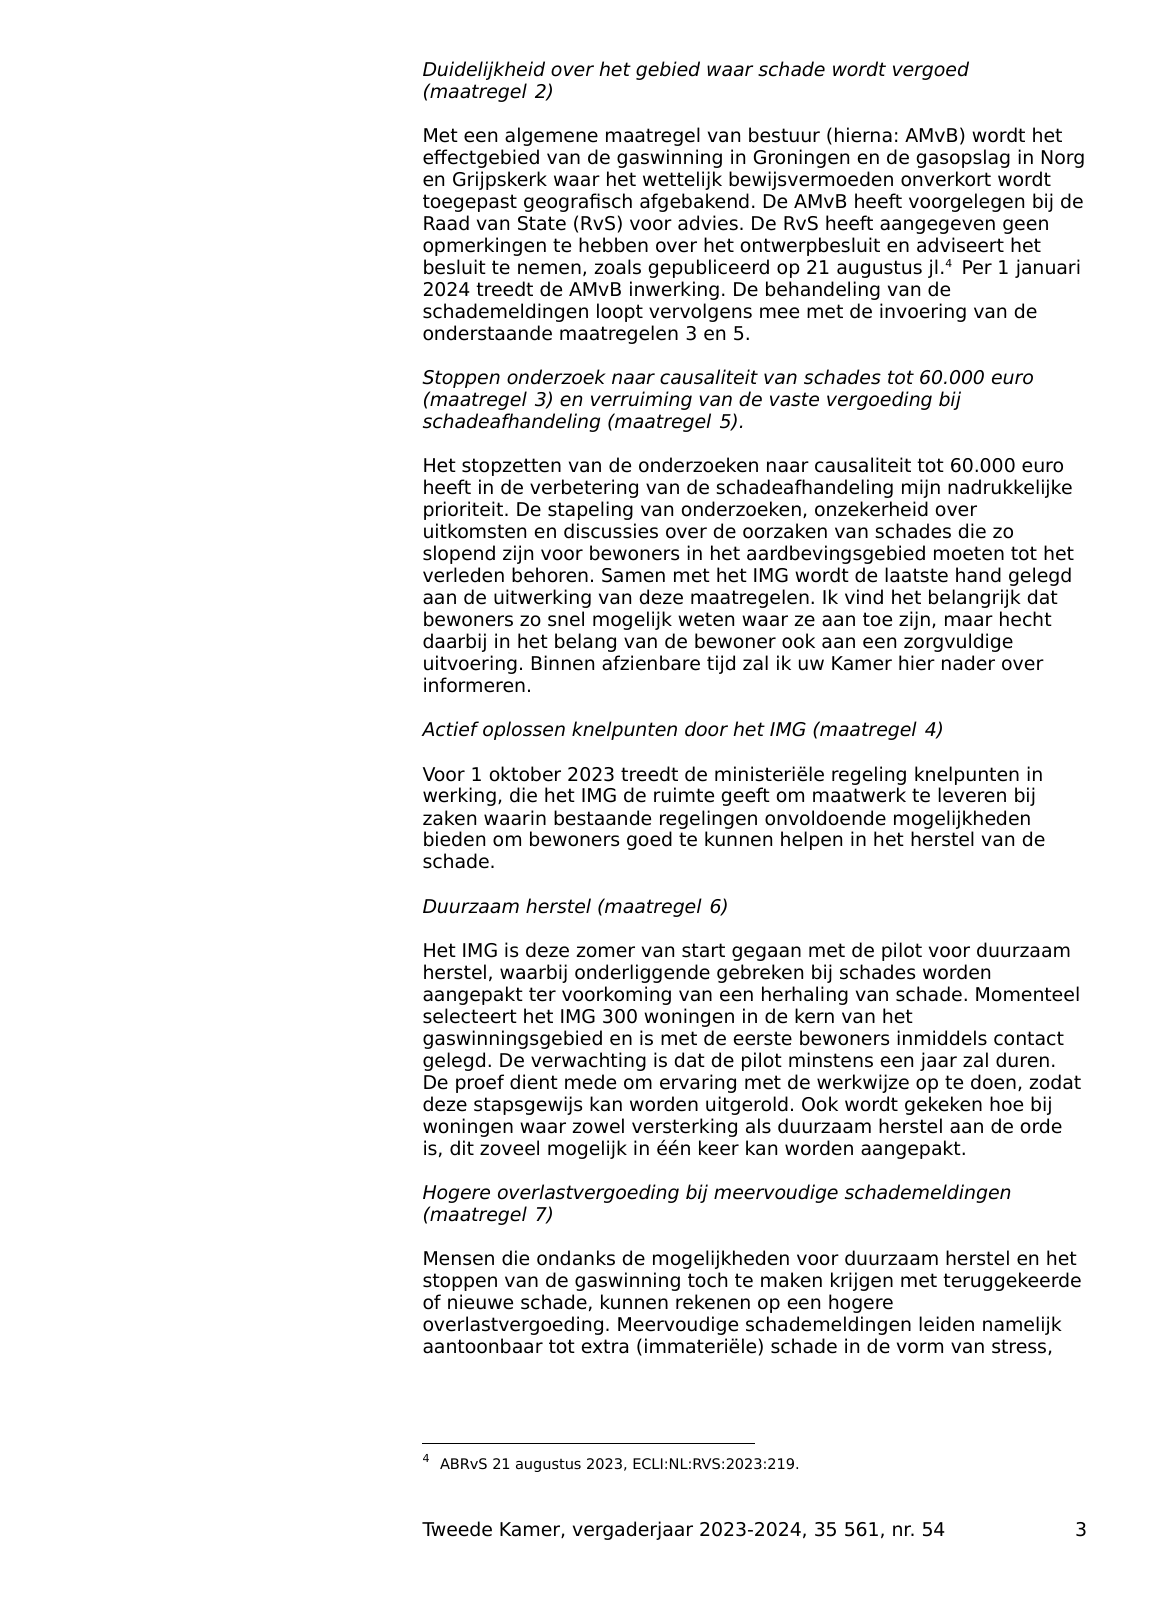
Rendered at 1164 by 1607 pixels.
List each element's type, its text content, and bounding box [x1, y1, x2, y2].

subtitle Duidelijkheid over het gebied waar schade wordt vergoed (maatregel 2) [422, 59, 1087, 103]
subtitle Duurzaam herstel (maatregel 6) [422, 896, 1087, 917]
subtitle Stoppen onderzoek naar causaliteit van schades tot 60.000 euro (maatregel 3) en verruiming van de vaste vergoeding bij schadeafhandeling (maatregel 5). [422, 367, 1087, 433]
text ABRvS 21 augustus 2023, ECLI:NL:RVS:2023:219. [422, 1452, 1087, 1474]
text Het IMG is deze zomer van start gegaan met de pilot voor duurzaam herstel, waarbij onderliggende gebreken bij schades worden aangepakt ter voorkoming van een herhaling van schade. Momenteel selecteert het IMG 300 woningen in de kern van het gaswinningsgebied en is met de eerste bewoners inmiddels contact gelegd. De verwachting is dat de pilot minstens een jaar zal duren. De proef dient mede om ervaring met de werkwijze op te doen, zodat deze stapsgewijs kan worden uitgerold. Ook wordt gekeken hoe bij woningen waar zowel versterking als duurzaam herstel aan de orde is, dit zoveel mogelijk in één keer kan worden aangepakt. [422, 940, 1087, 1159]
subtitle Hogere overlastvergoeding bij meervoudige schademeldingen (maatregel 7) [422, 1182, 1087, 1226]
text Voor 1 oktober 2023 treedt de ministeriële regeling knelpunten in werking, die het IMG de ruimte geeft om maatwerk te leveren bij zaken waarin bestaande regelingen onvoldoende mogelijkheden bieden om bewoners goed te kunnen helpen in het herstel van de schade. [422, 763, 1087, 873]
text Het stopzetten van de onderzoeken naar causaliteit tot 60.000 euro heeft in de verbetering van de schadeafhandeling mijn nadrukkelijke prioriteit. De stapeling van onderzoeken, onzekerheid over uitkomsten en discussies over de oorzaken van schades die zo slopend zijn voor bewoners in het aardbevingsgebied moeten tot het verleden behoren. Samen met het IMG wordt de laatste hand gelegd aan de uitwerking van deze maatregelen. Ik vind het belangrijk dat bewoners zo snel mogelijk weten waar ze aan toe zijn, maar hecht daarbij in het belang van de bewoner ook aan een zorgvuldige uitvoering. Binnen afzienbare tijd zal ik uw Kamer hier nader over informeren. [422, 455, 1087, 697]
text Met een algemene maatregel van bestuur (hierna: AMvB) wordt het effectgebied van de gaswinning in Groningen en de gasopslag in Norg en Grijpskerk waar het wettelijk bewijsvermoeden onverkort wordt toegepast geografisch afgebakend. De AMvB heeft voorgelegen bij de Raad van State (RvS) voor advies. De RvS heeft aangegeven geen opmerkingen te hebben over het ontwerpbesluit en adviseert het besluit te nemen, zoals gepubliceerd op 21 augustus jl. Per 1 januari 2024 treedt de AMvB inwerking. De behandeling van de schademeldingen loopt vervolgens mee met de invoering van de onderstaande maatregelen 3 en 5. [422, 125, 1087, 345]
subtitle Actief oplossen knelpunten door het IMG (maatregel 4) [422, 719, 1087, 741]
text Mensen die ondanks de mogelijkheden voor duurzaam herstel en het stoppen van de gaswinning toch te maken krijgen met teruggekeerde of nieuwe schade, kunnen rekenen op een hogere overlastvergoeding. Meervoudige schademeldingen leiden namelijk aantoonbaar tot extra (immateriële) schade in de vorm van stress, [422, 1248, 1087, 1358]
